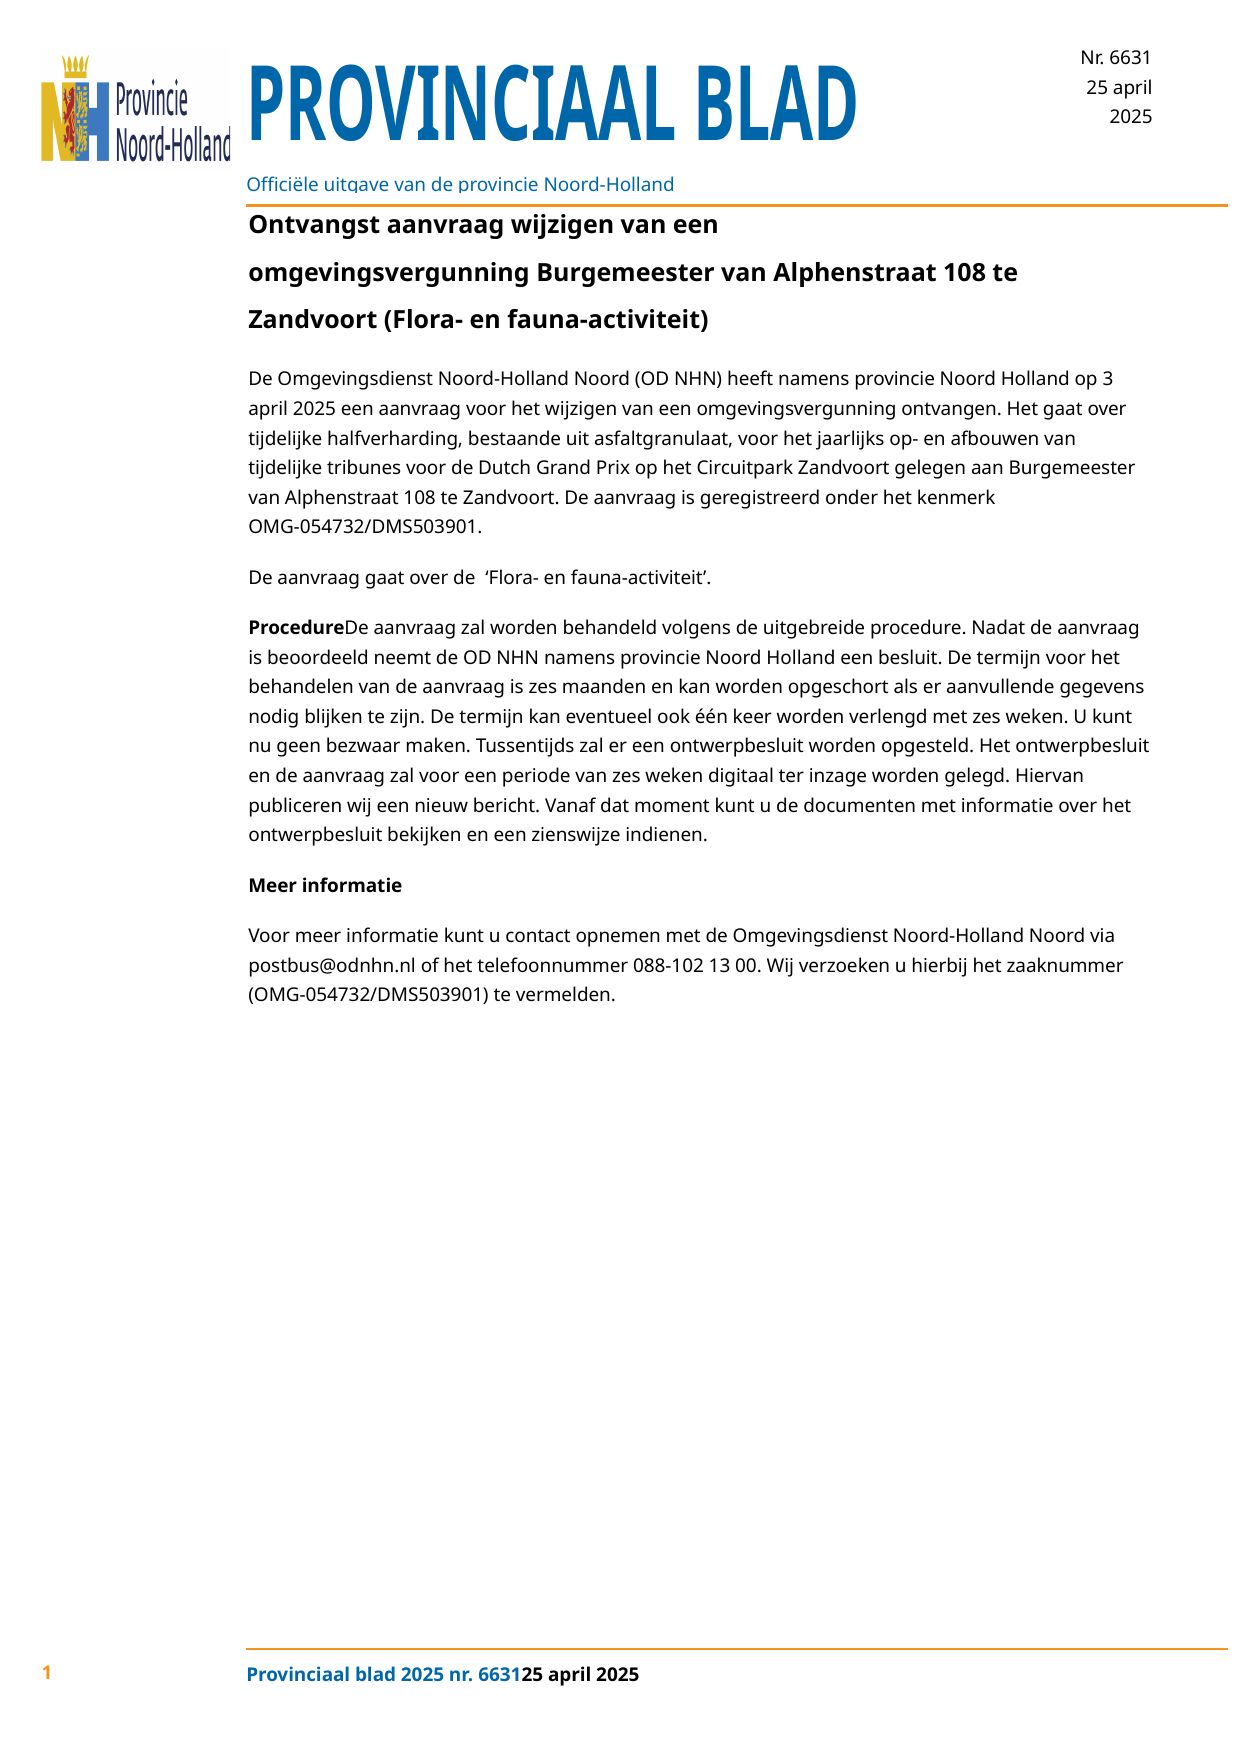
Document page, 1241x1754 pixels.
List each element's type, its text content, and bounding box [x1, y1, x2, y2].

text Meer informatie [248, 872, 1152, 897]
picture [41, 47, 231, 172]
text De Omgevingsdienst Noord-Holland Noord (OD NHN) heeft namens provincie Noord Holland op 3 april 2025 een aanvraag voor het wijzigen van een omgevingsvergunning ontvangen. Het gaat over tijdelijke halfverharding, bestaande uit asfaltgranulaat, voor het jaarlijks op- en afbouwen van tijdelijke tribunes voor de Dutch Grand Prix op het Circuitpark Zandvoort gelegen aan Burgemeester van Alphenstraat 108 te Zandvoort. De aanvraag is geregistreerd onder het kenmerk OMG-054732/DMS503901. [248, 366, 1152, 539]
text ProcedureDe aanvraag zal worden behandeld volgens de uitgebreide procedure. Nadat de aanvraag is beoordeeld neemt de OD NHN namens provincie Noord Holland een besluit. De termijn voor het behandelen van de aanvraag is zes maanden en kan worden opgeschort als er aanvullende gegevens nodig blijken te zijn. De termijn kan eventueel ook één keer worden verlengd met zes weken. U kunt nu geen bezwaar maken. Tussentijds zal er een ontwerpbesluit worden opgesteld. Het ontwerpbesluit en de aanvraag zal voor een periode van zes weken digitaal ter inzage worden gelegd. Hiervan publiceren wij een nieuw bericht. Vanaf dat moment kunt u de documenten met informatie over het ontwerpbesluit bekijken en een zienswijze indienen. [248, 614, 1152, 847]
text Voor meer informatie kunt u contact opnemen met de Omgevingsdienst Noord-Holland Noord via postbus@odnhn.nl of het telefoonnummer 088-102 13 00. Wij verzoeken u hierbij het zaaknummer (OMG-054732/DMS503901) te vermelden. [248, 922, 1152, 1007]
text De aanvraag gaat over de ‘Flora- en fauna-activiteit’. [248, 564, 1152, 589]
text Ontvangst aanvraag wijzigen van een omgevingsvergunning Burgemeester van Alphenstraat 108 te Zandvoort (Flora- en fauna-activiteit) [248, 207, 1152, 336]
